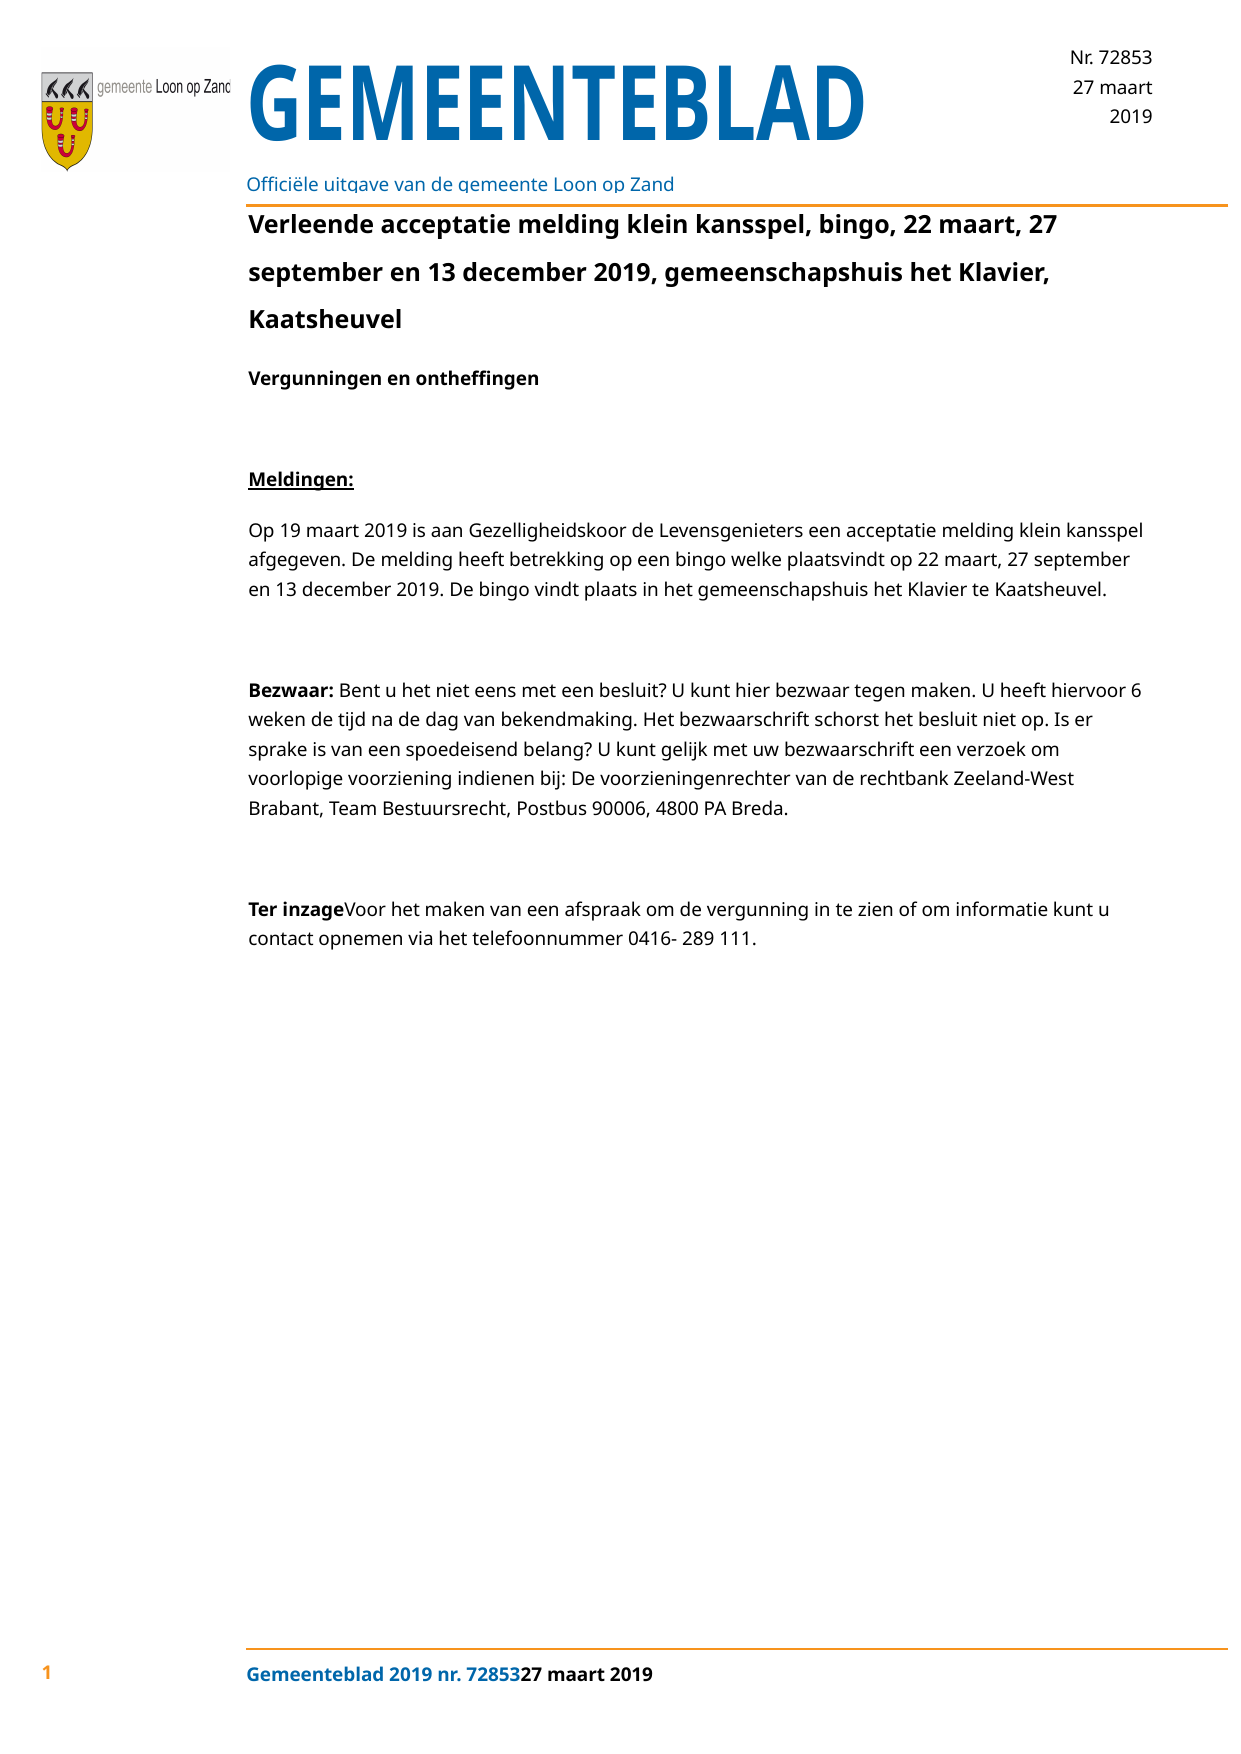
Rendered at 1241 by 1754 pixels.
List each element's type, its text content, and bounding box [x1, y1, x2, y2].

picture [41, 47, 231, 172]
text Op 19 maart 2019 is aan Gezelligheidskoor de Levensgenieters een acceptatie melding klein kansspel afgegeven. De melding heeft betrekking op een bingo welke plaatsvindt op 22 maart, 27 september en 13 december 2019. De bingo vindt plaats in het gemeenschapshuis het Klavier te Kaatsheuvel. [248, 517, 1152, 602]
text Verleende acceptatie melding klein kansspel, bingo, 22 maart, 27 september en 13 december 2019, gemeenschapshuis het Klavier, Kaatsheuvel [248, 207, 1152, 336]
text Meldingen: [248, 466, 1152, 492]
text Bezwaar: Bent u het niet eens met een besluit? U kunt hier bezwaar tegen maken. U heeft hiervoor 6 weken de tijd na de dag van bekendmaking. Het bezwaarschrift schorst het besluit niet op. Is er sprake is van een spoedeisend belang? U kunt gelijk met uw bezwaarschrift een verzoek om voorlopige voorziening indienen bij: De voorzieningenrechter van de rechtbank Zeeland-West Brabant, Team Bestuursrecht, Postbus 90006, 4800 PA Breda. [248, 677, 1152, 821]
text Ter inzageVoor het maken van een afspraak om de vergunning in te zien of om informatie kunt u contact opnemen via het telefoonnummer 0416- 289 111. [248, 896, 1152, 951]
text Vergunningen en ontheffingen [248, 366, 1152, 391]
